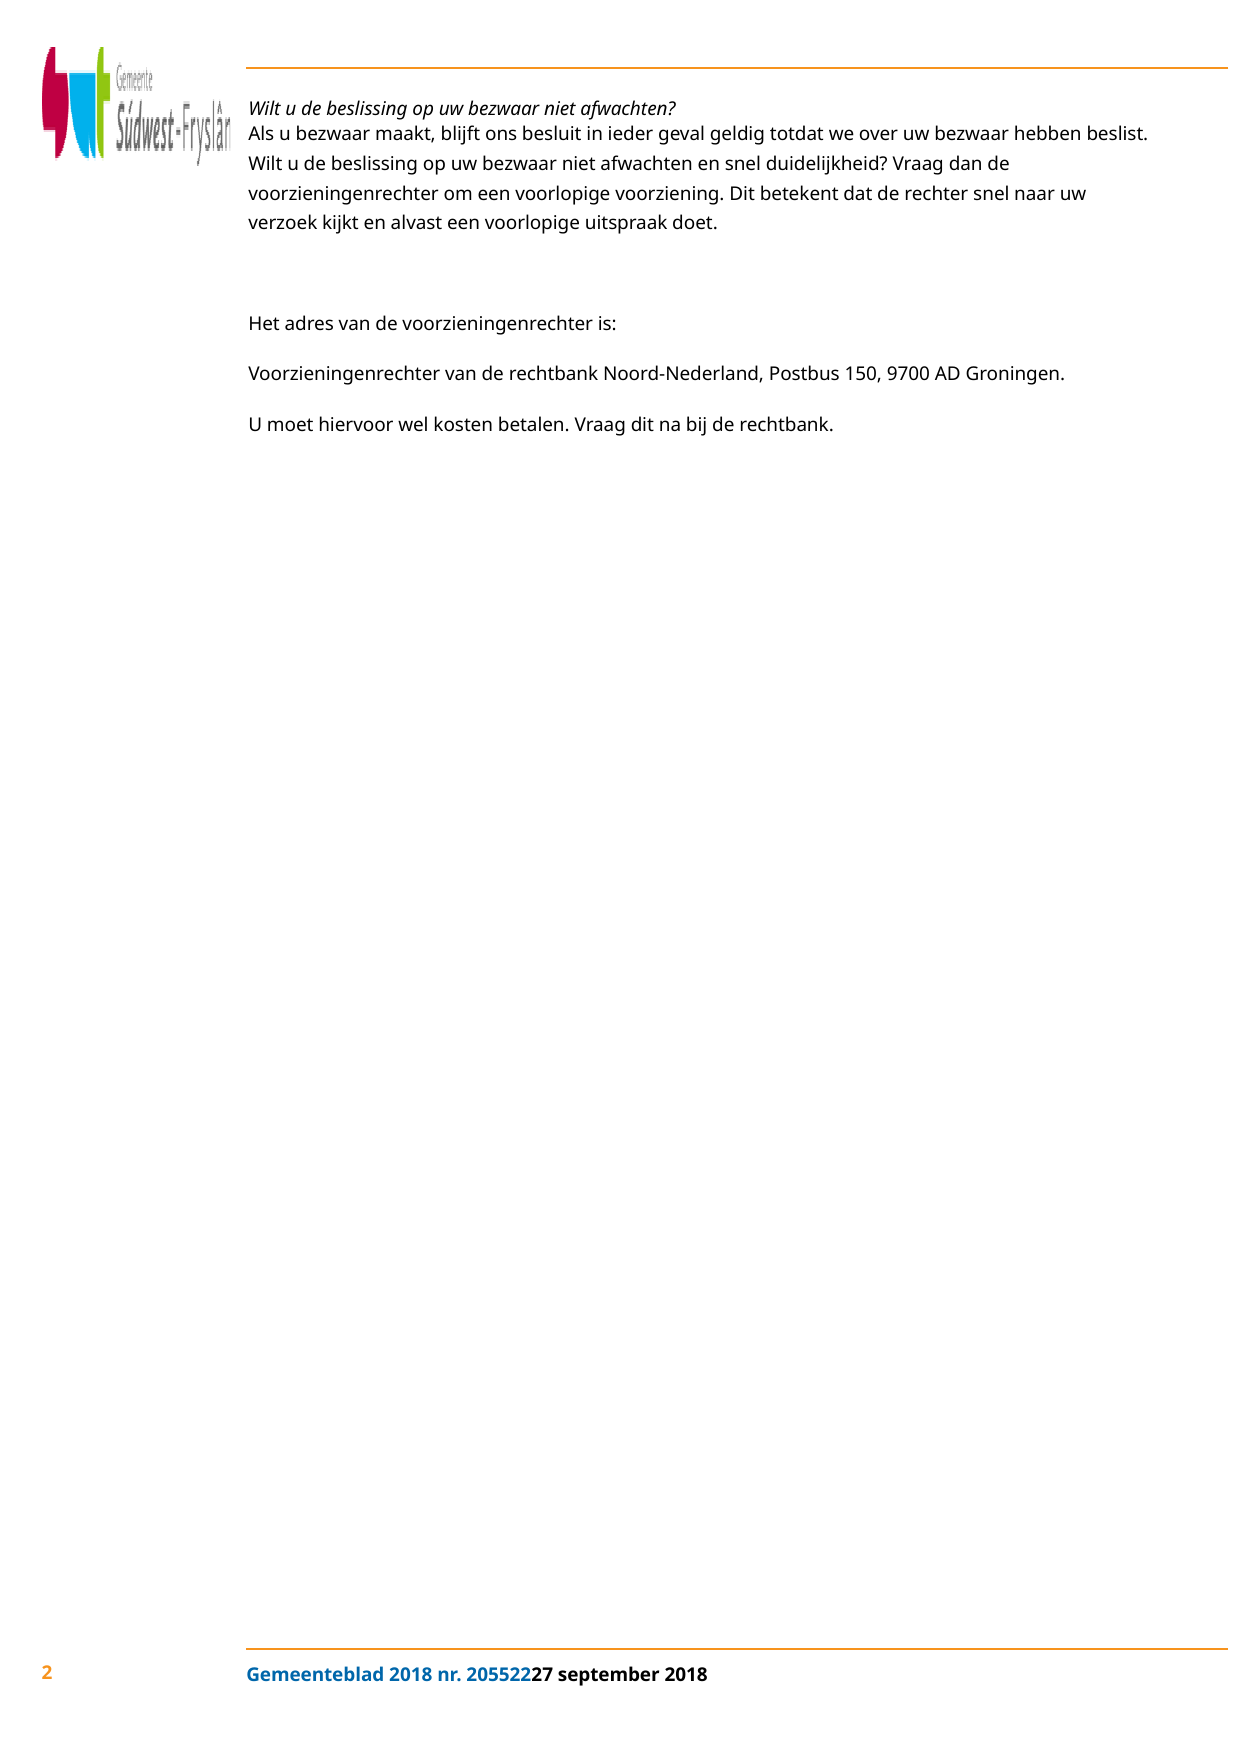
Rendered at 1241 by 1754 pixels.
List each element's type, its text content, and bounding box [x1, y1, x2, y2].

text U moet hiervoor wel kosten betalen. Vraag dit na bij de rechtbank. [248, 411, 1152, 437]
text Voorzieningenrechter van de rechtbank Noord-Nederland, Postbus 150, 9700 AD Groningen. [248, 361, 1152, 386]
text Wilt u de beslissing op uw bezwaar niet afwachten? [248, 95, 1152, 121]
text Het adres van de voorzieningenrechter is: [248, 310, 1152, 336]
text Als u bezwaar maakt, blijft ons besluit in ieder geval geldig totdat we over uw bezwaar hebben beslist. Wilt u de beslissing op uw bezwaar niet afwachten en snel duidelijkheid? Vraag dan de voorzieningenrechter om een voorlopige voorziening. Dit betekent dat de rechter snel naar uw verzoek kijkt en alvast een voorlopige uitspraak doet. [248, 121, 1152, 235]
picture [41, 47, 231, 172]
